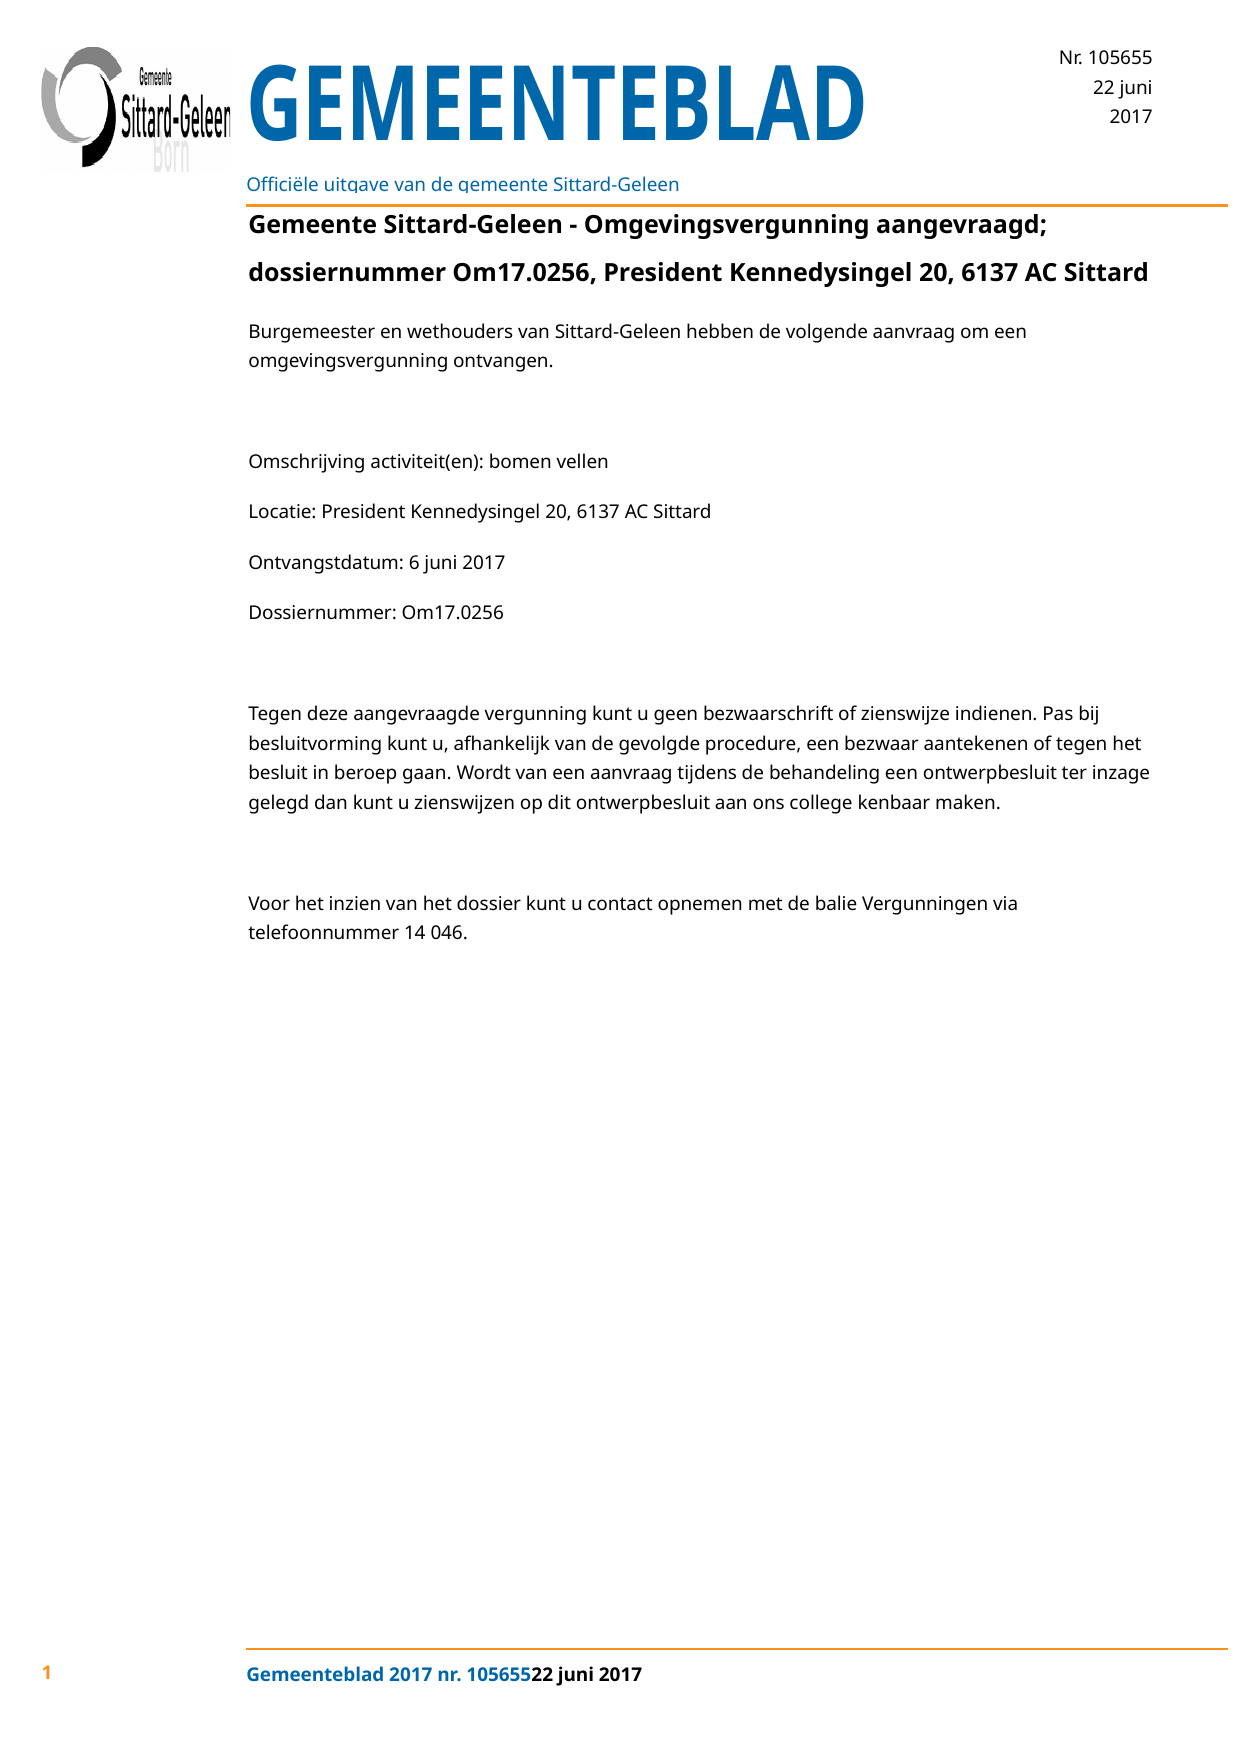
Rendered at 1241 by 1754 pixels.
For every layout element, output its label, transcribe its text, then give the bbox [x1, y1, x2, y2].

picture [41, 47, 231, 172]
text Gemeente Sittard-Geleen - Omgevingsvergunning aangevraagd; dossiernummer Om17.0256, President Kennedysingel 20, 6137 AC Sittard [248, 207, 1152, 288]
text Voor het inzien van het dossier kunt u contact opnemen met de balie Vergunningen via telefoonnummer 14 046. [248, 890, 1152, 945]
text Dossiernummer: Om17.0256 [248, 599, 1152, 625]
text Locatie: President Kennedysingel 20, 6137 AC Sittard [248, 499, 1152, 524]
text Ontvangstdatum: 6 juni 2017 [248, 549, 1152, 575]
text Omschrijving activiteit(en): bomen vellen [248, 448, 1152, 474]
text Tegen deze aangevraagde vergunning kunt u geen bezwaarschrift of zienswijze indienen. Pas bij besluitvorming kunt u, afhankelijk van de gevolgde procedure, een bezwaar aantekenen of tegen het besluit in beroep gaan. Wordt van een aanvraag tijdens de behandeling een ontwerpbesluit ter inzage gelegd dan kunt u zienswijzen op dit ontwerpbesluit aan ons college kenbaar maken. [248, 700, 1152, 815]
text Burgemeester en wethouders van Sittard-Geleen hebben de volgende aanvraag om een omgevingsvergunning ontvangen. [248, 318, 1152, 373]
